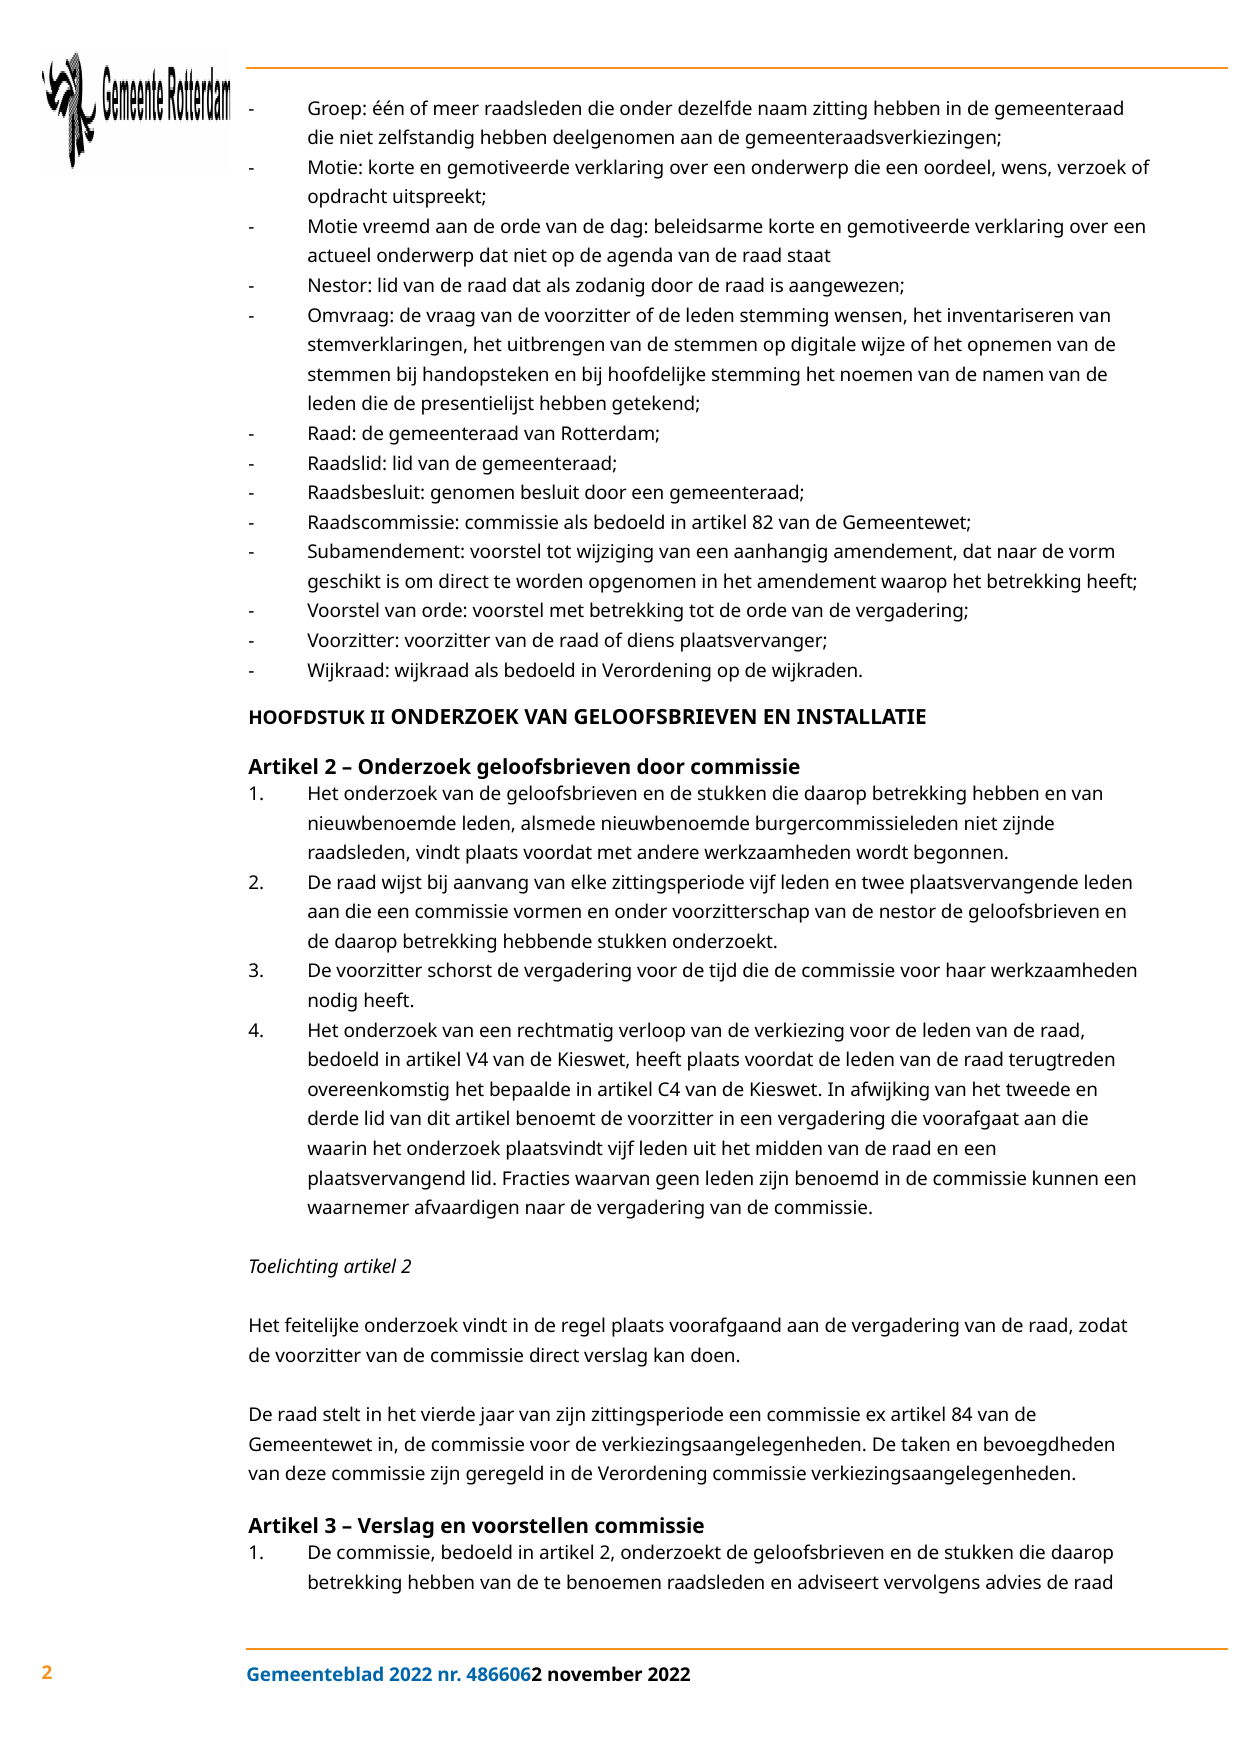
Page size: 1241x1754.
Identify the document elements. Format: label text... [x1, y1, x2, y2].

picture [41, 47, 231, 172]
list Raad: de gemeenteraad van Rotterdam; [248, 420, 1152, 446]
list Omvraag: de vraag van de voorzitter of de leden stemming wensen, het inventariseren van stemverklaringen, het uitbrengen van de stemmen op digitale wijze of het opnemen van de stemmen bij handopsteken en bij hoofdelijke stemming het noemen van de namen van de leden die de presentielijst hebben getekend; [248, 302, 1152, 416]
list Nestor: lid van de raad dat als zodanig door de raad is aangewezen; [248, 272, 1152, 298]
list Motie: korte en gemotiveerde verklaring over een onderwerp die een oordeel, wens, verzoek of opdracht uitspreekt; [248, 154, 1152, 209]
list Raadslid: lid van de gemeenteraad; [248, 450, 1152, 476]
list Voorstel van orde: voorstel met betrekking tot de orde van de vergadering; [248, 598, 1152, 623]
list Subamendement: voorstel tot wijziging van een aanhangig amendement, dat naar de vorm geschikt is om direct te worden opgenomen in het amendement waarop het betrekking heeft; [248, 538, 1152, 594]
list Motie vreemd aan de orde van de dag: beleidsarme korte en gemotiveerde verklaring over een actueel onderwerp dat niet op de agenda van de raad staat [248, 213, 1152, 268]
text De raad stelt in het vierde jaar van zijn zittingsperiode een commissie ex artikel 84 van de Gemeentewet in, de commissie voor de verkiezingsaangelegenheden. De taken en bevoegdheden van deze commissie zijn geregeld in de Verordening commissie verkiezingsaangelegenheden. [248, 1401, 1152, 1486]
list Raadscommissie: commissie als bedoeld in artikel 82 van de Gemeentewet; [248, 509, 1152, 535]
list De raad wijst bij aanvang van elke zittingsperiode vijf leden en twee plaatsvervangende leden aan die een commissie vormen en onder voorzitterschap van de nestor de geloofsbrieven en de daarop betrekking hebbende stukken onderzoekt. [248, 869, 1152, 954]
text Artikel 3 – Verslag en voorstellen commissie [248, 1511, 1152, 1539]
list De commissie, bedoeld in artikel 2, onderzoekt de geloofsbrieven en de stukken die daarop betrekking hebben van de te benoemen raadsleden en adviseert vervolgens advies de raad [248, 1539, 1152, 1595]
text Artikel 2 – Onderzoek geloofsbrieven door commissie [248, 752, 1152, 780]
text HOOFDSTUK II ONDERZOEK VAN GELOOFSBRIEVEN EN INSTALLATIE [248, 702, 1152, 731]
list Groep: één of meer raadsleden die onder dezelfde naam zitting hebben in de gemeenteraad die niet zelfstandig hebben deelgenomen aan de gemeenteraadsverkiezingen; [248, 95, 1152, 150]
list De voorzitter schorst de vergadering voor de tijd die de commissie voor haar werkzaamheden nodig heeft. [248, 958, 1152, 1013]
text Toelichting artikel 2 [248, 1253, 1152, 1279]
list Wijkraad: wijkraad als bedoeld in Verordening op de wijkraden. [248, 657, 1152, 683]
list Raadsbesluit: genomen besluit door een gemeenteraad; [248, 479, 1152, 505]
text Het feitelijke onderzoek vindt in de regel plaats voorafgaand aan de vergadering van de raad, zodat de voorzitter van de commissie direct verslag kan doen. [248, 1313, 1152, 1368]
list Het onderzoek van de geloofsbrieven en de stukken die daarop betrekking hebben en van nieuwbenoemde leden, alsmede nieuwbenoemde burgercommissieleden niet zijnde raadsleden, vindt plaats voordat met andere werkzaamheden wordt begonnen. [248, 780, 1152, 865]
list Het onderzoek van een rechtmatig verloop van de verkiezing voor de leden van de raad, bedoeld in artikel V4 van de Kieswet, heeft plaats voordat de leden van de raad terugtreden overeenkomstig het bepaalde in artikel C4 van de Kieswet. In afwijking van het tweede en derde lid van dit artikel benoemt de voorzitter in een vergadering die voorafgaat aan die waarin het onderzoek plaatsvindt vijf leden uit het midden van de raad en een plaatsvervangend lid. Fracties waarvan geen leden zijn benoemd in de commissie kunnen een waarnemer afvaardigen naar de vergadering van de commissie. [248, 1017, 1152, 1220]
list Voorzitter: voorzitter van de raad of diens plaatsvervanger; [248, 627, 1152, 653]
